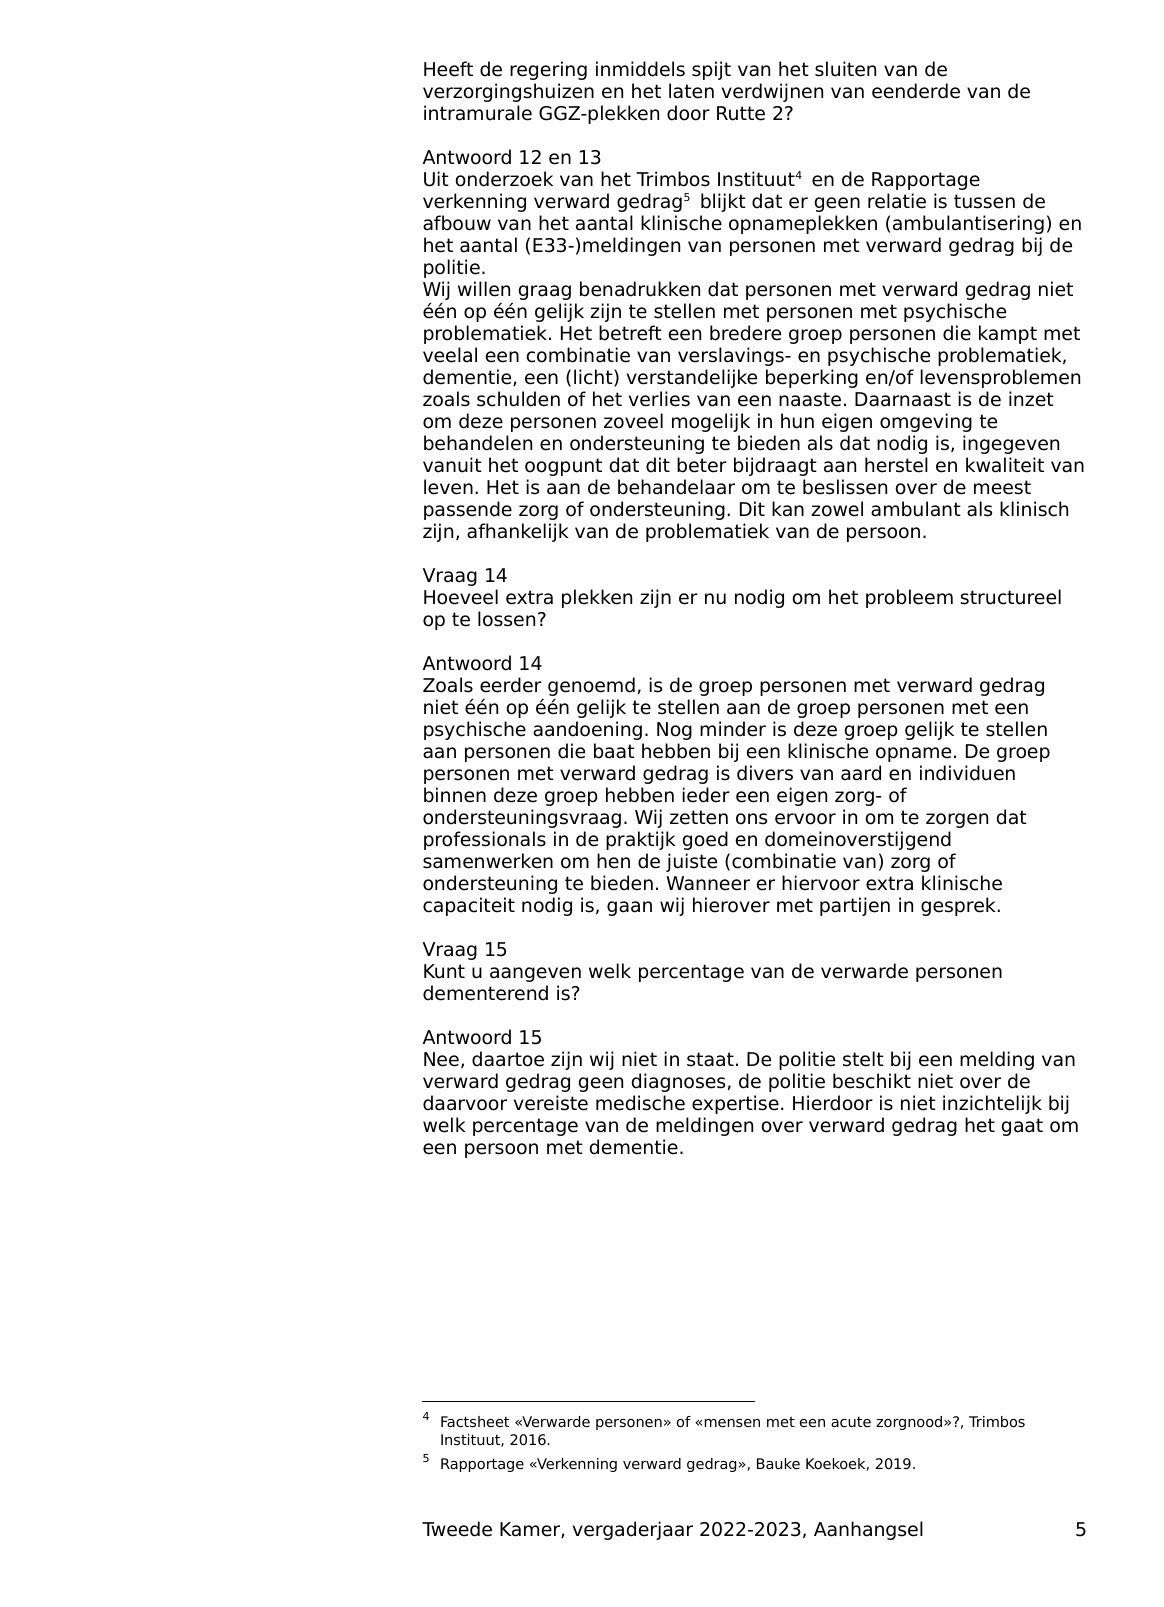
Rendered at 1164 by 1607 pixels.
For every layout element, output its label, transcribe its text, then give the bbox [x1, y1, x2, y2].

text Antwoord 12 en 13 [422, 147, 1087, 169]
text Factsheet «Verwarde personen» of «mensen met een acute zorgnood»?, Trimbos Instituut, 2016. [422, 1410, 1087, 1449]
text Vraag 15 [422, 939, 1087, 961]
text Nee, daartoe zijn wij niet in staat. De politie stelt bij een melding van verward gedrag geen diagnoses, de politie beschikt niet over de daarvoor vereiste medische expertise. Hierdoor is niet inzichtelijk bij welk percentage van de meldingen over verward gedrag het gaat om een persoon met dementie. [422, 1049, 1087, 1159]
text Zoals eerder genoemd, is de groep personen met verward gedrag niet één op één gelijk te stellen aan de groep personen met een psychische aandoening. Nog minder is deze groep gelijk te stellen aan personen die baat hebben bij een klinische opname. De groep personen met verward gedrag is divers van aard en individuen binnen deze groep hebben ieder een eigen zorg- of ondersteuningsvraag. Wij zetten ons ervoor in om te zorgen dat professionals in de praktijk goed en domeinoverstijgend samenwerken om hen de juiste (combinatie van) zorg of ondersteuning te bieden. Wanneer er hiervoor extra klinische capaciteit nodig is, gaan wij hierover met partijen in gesprek. [422, 675, 1087, 917]
text Hoeveel extra plekken zijn er nu nodig om het probleem structureel op te lossen? [422, 587, 1087, 631]
text Vraag 14 [422, 565, 1087, 587]
text Antwoord 14 [422, 653, 1087, 675]
text Antwoord 15 [422, 1027, 1087, 1049]
text Rapportage «Verkenning verward gedrag», Bauke Koekoek, 2019. [422, 1452, 1087, 1474]
text Heeft de regering inmiddels spijt van het sluiten van de verzorgingshuizen en het laten verdwijnen van eenderde van de intramurale GGZ-plekken door Rutte 2? [422, 59, 1087, 125]
text Uit onderzoek van het Trimbos Instituut en de Rapportage verkenning verward gedrag blijkt dat er geen relatie is tussen de afbouw van het aantal klinische opnameplekken (ambulantisering) en het aantal (E33-)meldingen van personen met verward gedrag bij de politie. [422, 169, 1087, 279]
text Wij willen graag benadrukken dat personen met verward gedrag niet één op één gelijk zijn te stellen met personen met psychische problematiek. Het betreft een bredere groep personen die kampt met veelal een combinatie van verslavings- en psychische problematiek, dementie, een (licht) verstandelijke beperking en/of levensproblemen zoals schulden of het verlies van een naaste. Daarnaast is de inzet om deze personen zoveel mogelijk in hun eigen omgeving te behandelen en ondersteuning te bieden als dat nodig is, ingegeven vanuit het oogpunt dat dit beter bijdraagt aan herstel en kwaliteit van leven. Het is aan de behandelaar om te beslissen over de meest passende zorg of ondersteuning. Dit kan zowel ambulant als klinisch zijn, afhankelijk van de problematiek van de persoon. [422, 279, 1087, 543]
text Kunt u aangeven welk percentage van de verwarde personen dementerend is? [422, 961, 1087, 1005]
